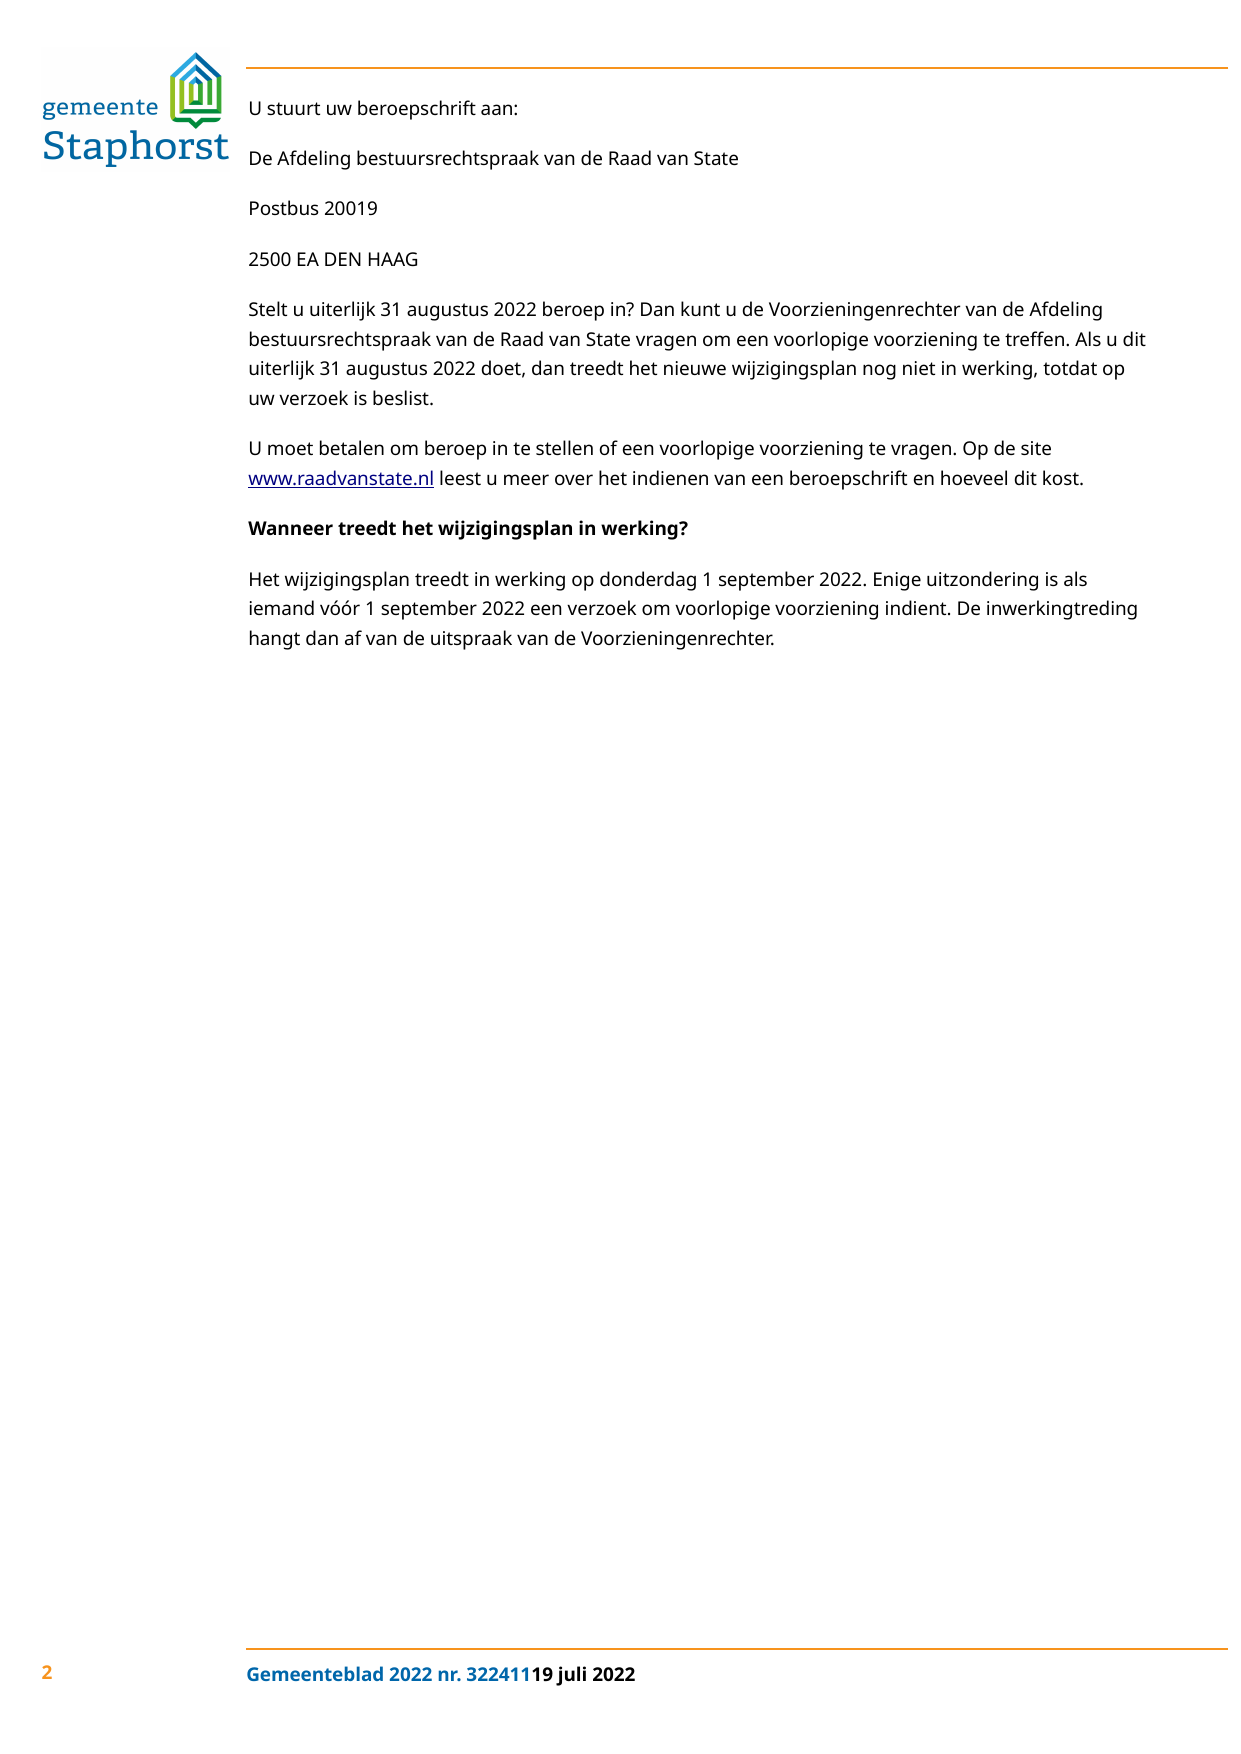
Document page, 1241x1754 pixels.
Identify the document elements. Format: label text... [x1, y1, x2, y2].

text Stelt u uiterlijk 31 augustus 2022 beroep in? Dan kunt u de Voorzieningenrechter van de Afdeling bestuursrechtspraak van de Raad van State vragen om een voorlopige voorziening te treffen. Als u dit uiterlijk 31 augustus 2022 doet, dan treedt het nieuwe wijzigingsplan nog niet in werking, totdat op uw verzoek is beslist. [248, 296, 1152, 411]
text Wanneer treedt het wijzigingsplan in werking? [248, 516, 1152, 541]
text U stuurt uw beroepschrift aan: [248, 95, 1152, 121]
text U moet betalen om beroep in te stellen of een voorlopige voorziening te vragen. Op de site www.raadvanstate.nl leest u meer over het indienen van een beroepschrift en hoeveel dit kost. [248, 436, 1152, 491]
text Het wijzigingsplan treedt in werking op donderdag 1 september 2022. Enige uitzondering is als iemand vóór 1 september 2022 een verzoek om voorlopige voorziening indient. De inwerkingtreding hangt dan af van de uitspraak van de Voorzieningenrechter. [248, 566, 1152, 651]
text De Afdeling bestuursrechtspraak van de Raad van State [248, 145, 1152, 171]
text Postbus 20019 [248, 196, 1152, 221]
text 2500 EA DEN HAAG [248, 246, 1152, 272]
picture [41, 47, 231, 172]
